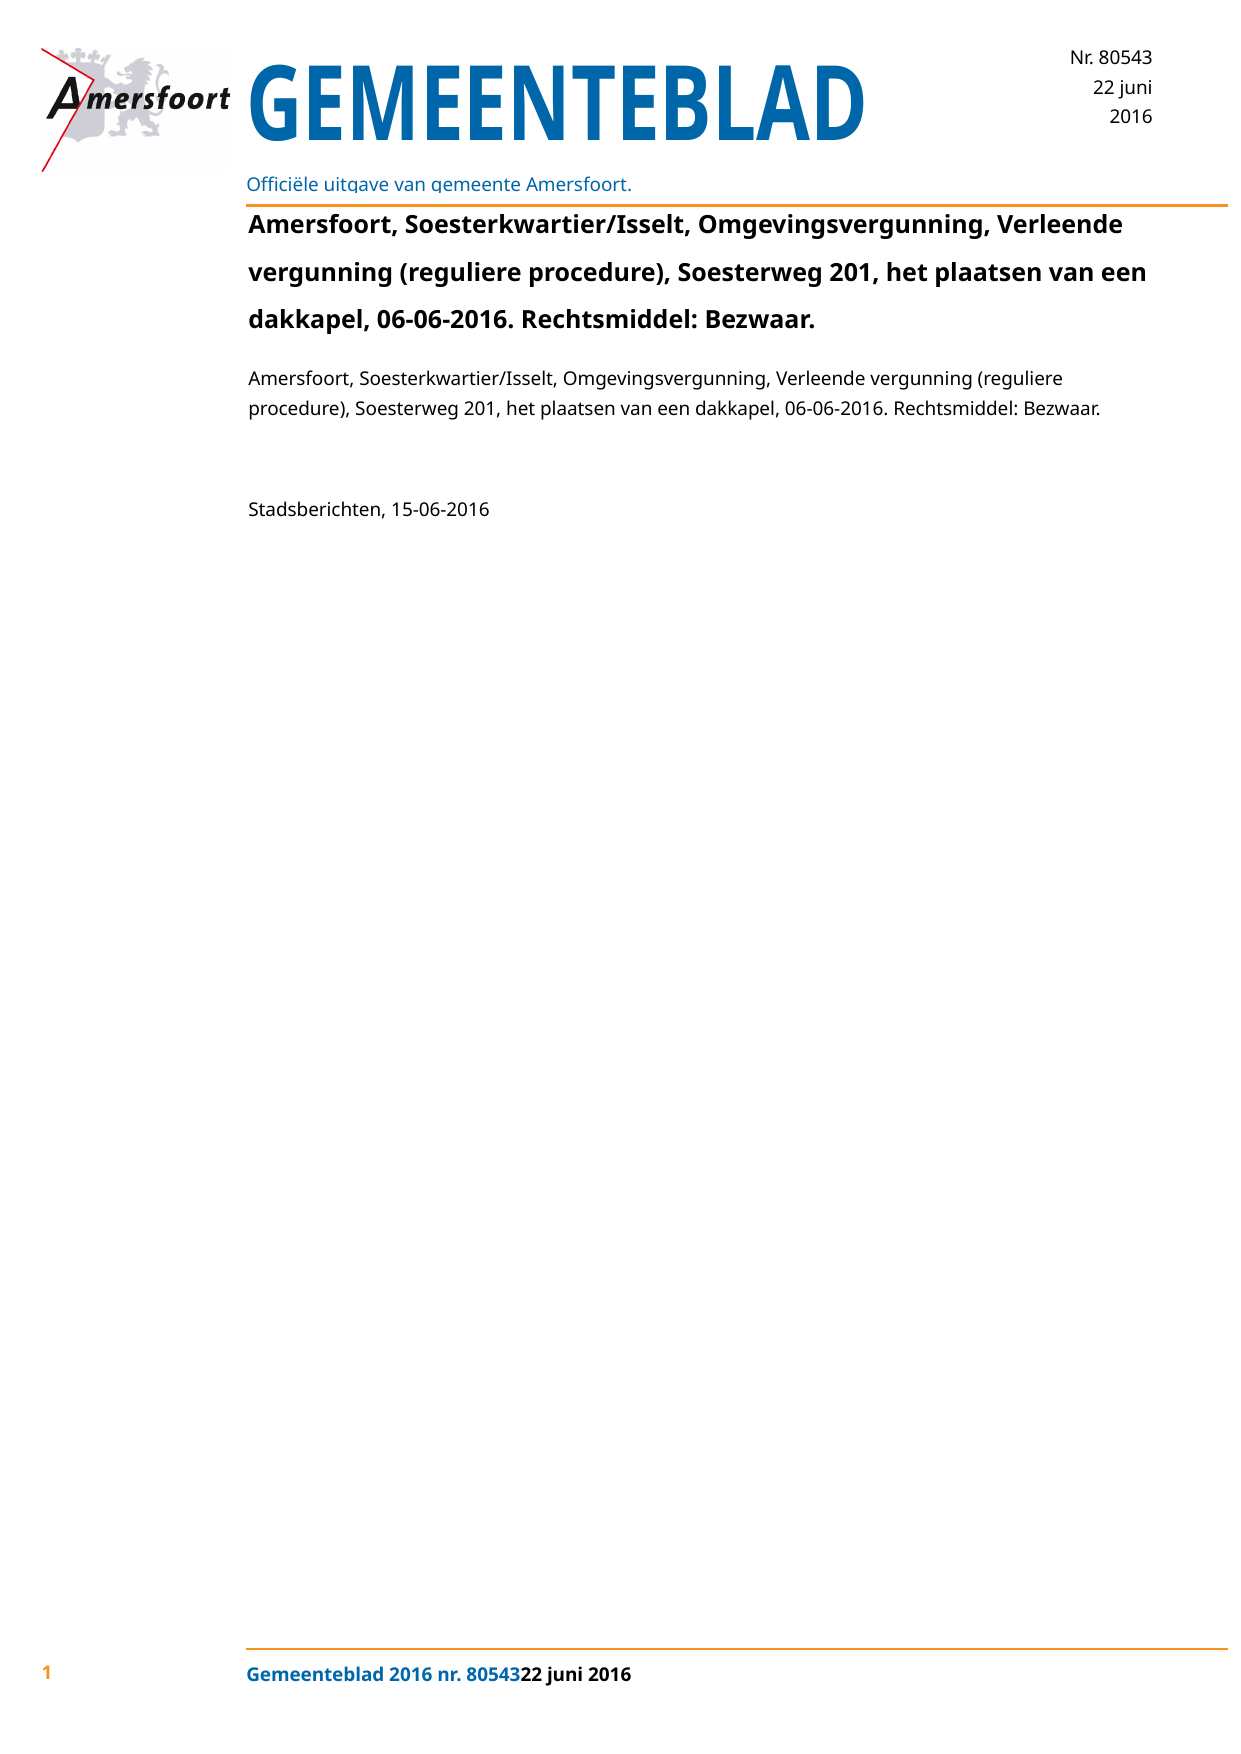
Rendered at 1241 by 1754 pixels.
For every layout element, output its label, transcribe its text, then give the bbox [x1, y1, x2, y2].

text Stadsberichten, 15-06-2016 [248, 496, 1152, 522]
picture [41, 47, 231, 172]
text Amersfoort, Soesterkwartier/Isselt, Omgevingsvergunning, Verleende vergunning (reguliere procedure), Soesterweg 201, het plaatsen van een dakkapel, 06-06-2016. Rechtsmiddel: Bezwaar. [248, 366, 1152, 421]
text Amersfoort, Soesterkwartier/Isselt, Omgevingsvergunning, Verleende vergunning (reguliere procedure), Soesterweg 201, het plaatsen van een dakkapel, 06-06-2016. Rechtsmiddel: Bezwaar. [248, 207, 1152, 336]
